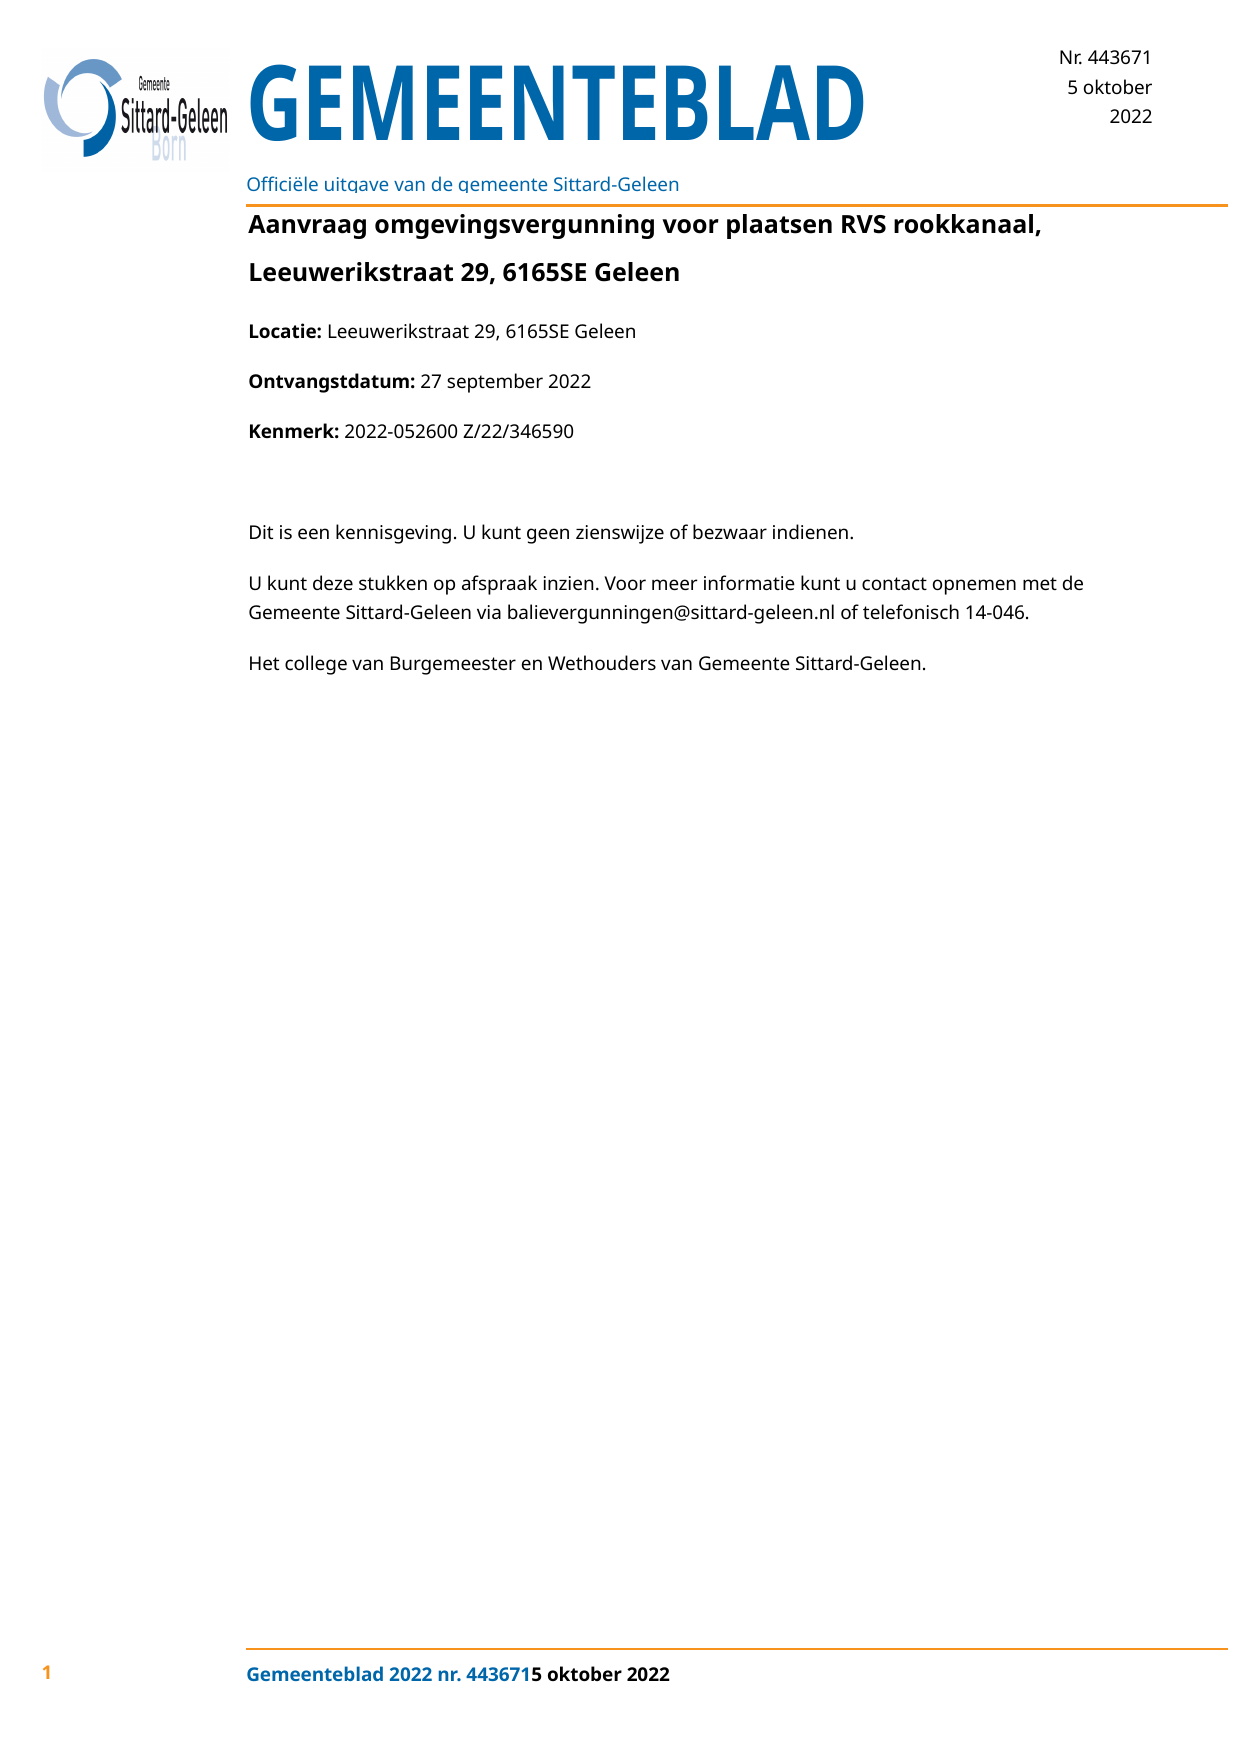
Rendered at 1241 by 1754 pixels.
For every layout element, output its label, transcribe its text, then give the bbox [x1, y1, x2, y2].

text Ontvangstdatum: 27 september 2022 [248, 368, 1152, 394]
text Kenmerk: 2022-052600 Z/22/346590 [248, 419, 1152, 444]
text Aanvraag omgevingsvergunning voor plaatsen RVS rookkanaal, Leeuwerikstraat 29, 6165SE Geleen [248, 207, 1152, 288]
text Dit is een kennisgeving. U kunt geen zienswijze of bezwaar indienen. [248, 519, 1152, 545]
text Locatie: Leeuwerikstraat 29, 6165SE Geleen [248, 318, 1152, 344]
text U kunt deze stukken op afspraak inzien. Voor meer informatie kunt u contact opnemen met de Gemeente Sittard-Geleen via balievergunningen@sittard-geleen.nl of telefonisch 14-046. [248, 570, 1152, 625]
picture [41, 47, 231, 172]
text Het college van Burgemeester en Wethouders van Gemeente Sittard-Geleen. [248, 650, 1152, 676]
